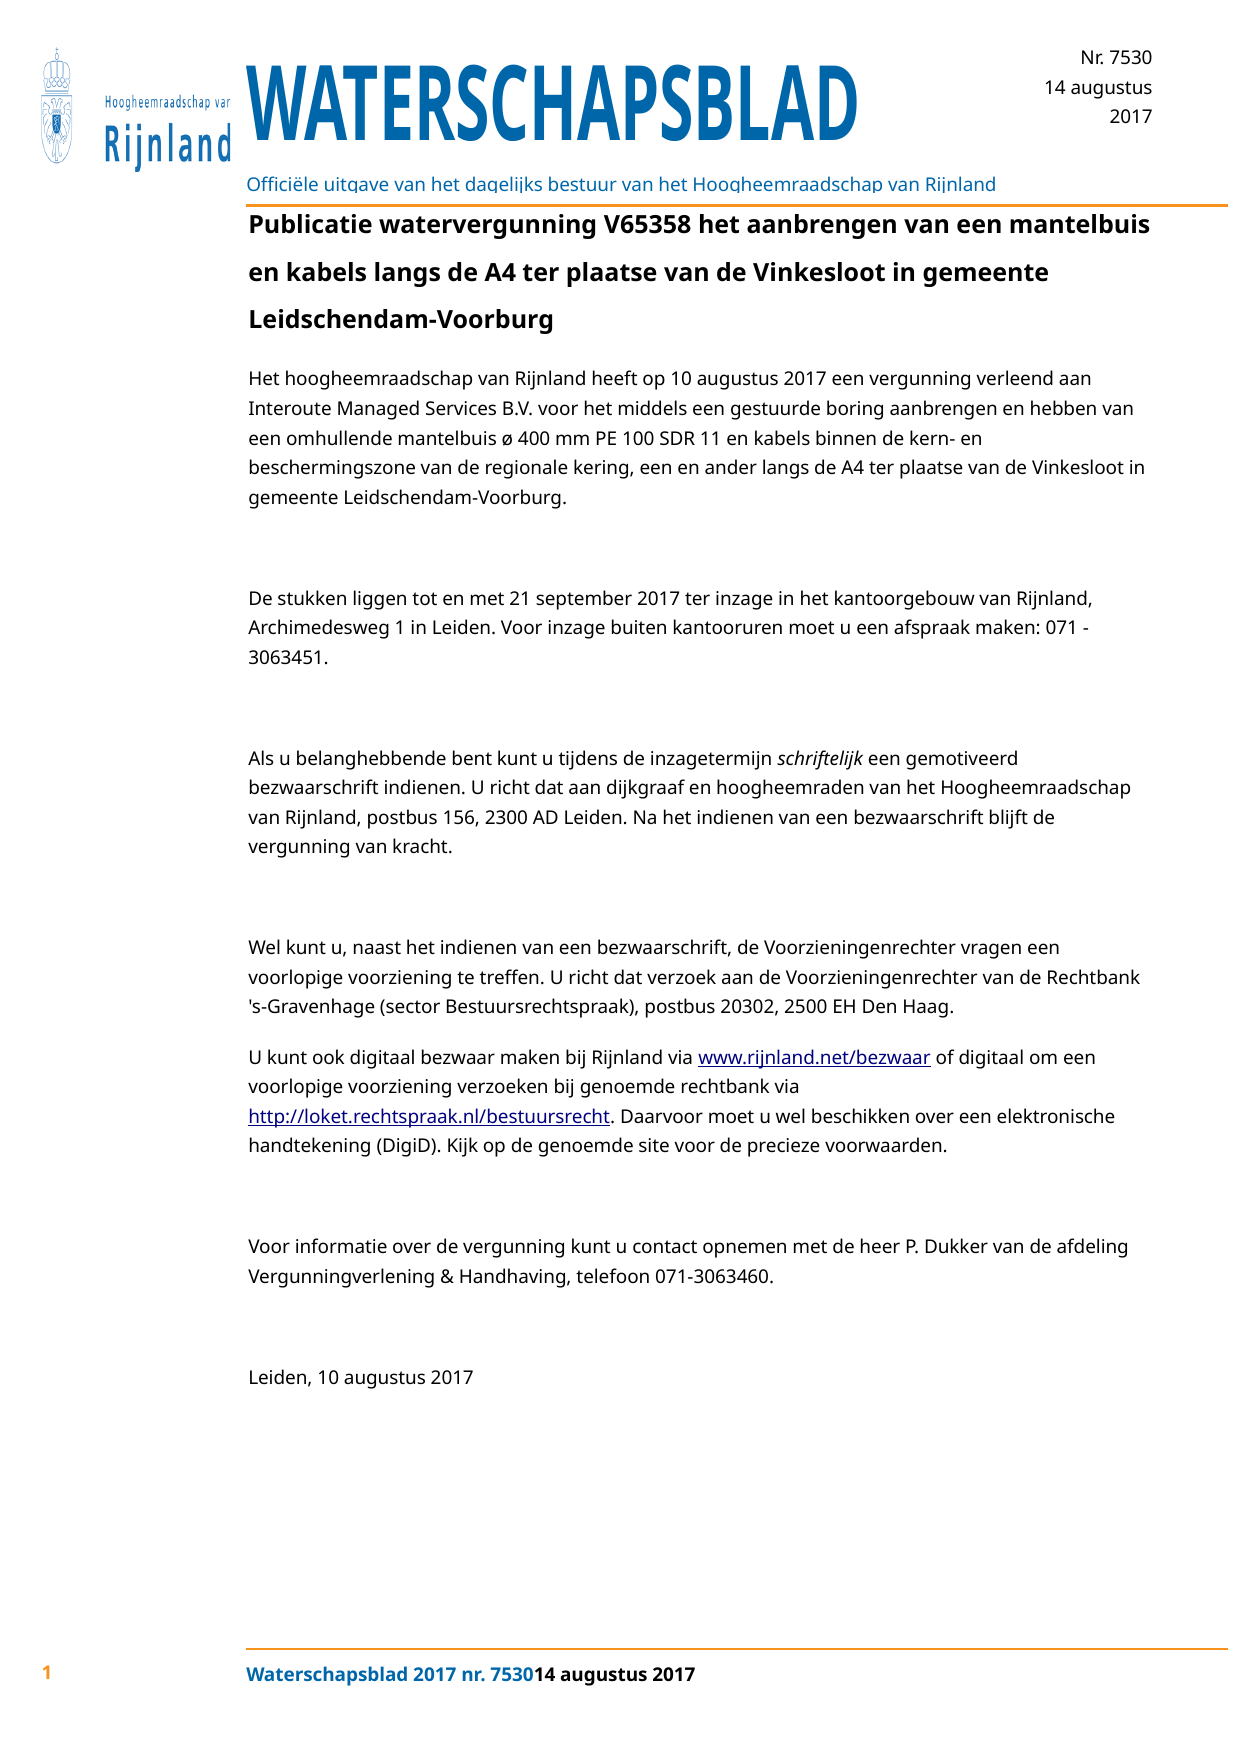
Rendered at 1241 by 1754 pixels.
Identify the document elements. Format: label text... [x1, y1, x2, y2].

text Als u belanghebbende bent kunt u tijdens de inzagetermijn schriftelijk een gemotiveerd bezwaarschrift indienen. U richt dat aan dijkgraaf en hoogheemraden van het Hoogheemraadschap van Rijnland, postbus 156, 2300 AD Leiden. Na het indienen van een bezwaarschrift blijft de vergunning van kracht. [248, 745, 1152, 859]
text Leiden, 10 augustus 2017 [248, 1364, 1152, 1389]
picture [41, 47, 231, 172]
text U kunt ook digitaal bezwaar maken bij Rijnland via www.rijnland.net/bezwaar of digitaal om een voorlopige voorziening verzoeken bij genoemde rechtbank via http://loket.rechtspraak.nl/bestuursrecht. Daarvoor moet u wel beschikken over een elektronische handtekening (DigiD). Kijk op de genoemde site voor de precieze voorwaarden. [248, 1044, 1152, 1158]
text Wel kunt u, naast het indienen van een bezwaarschrift, de Voorzieningenrechter vragen een voorlopige voorziening te treffen. U richt dat verzoek aan de Voorzieningenrechter van de Rechtbank 's-Gravenhage (sector Bestuursrechtspraak), postbus 20302, 2500 EH Den Haag. [248, 934, 1152, 1019]
text Het hoogheemraadschap van Rijnland heeft op 10 augustus 2017 een vergunning verleend aan Interoute Managed Services B.V. voor het middels een gestuurde boring aanbrengen en hebben van een omhullende mantelbuis ø 400 mm PE 100 SDR 11 en kabels binnen de kern- en beschermingszone van de regionale kering, een en ander langs de A4 ter plaatse van de Vinkesloot in gemeente Leidschendam-Voorburg. [248, 366, 1152, 509]
text De stukken liggen tot en met 21 september 2017 ter inzage in het kantoorgebouw van Rijnland, Archimedesweg 1 in Leiden. Voor inzage buiten kantooruren moet u een afspraak maken: 071 - 3063451. [248, 585, 1152, 669]
text Publicatie watervergunning V65358 het aanbrengen van een mantelbuis en kabels langs de A4 ter plaatse van de Vinkesloot in gemeente Leidschendam-Voorburg [248, 207, 1152, 336]
text Voor informatie over de vergunning kunt u contact opnemen met de heer P. Dukker van de afdeling Vergunningverlening & Handhaving, telefoon 071-3063460. [248, 1233, 1152, 1289]
